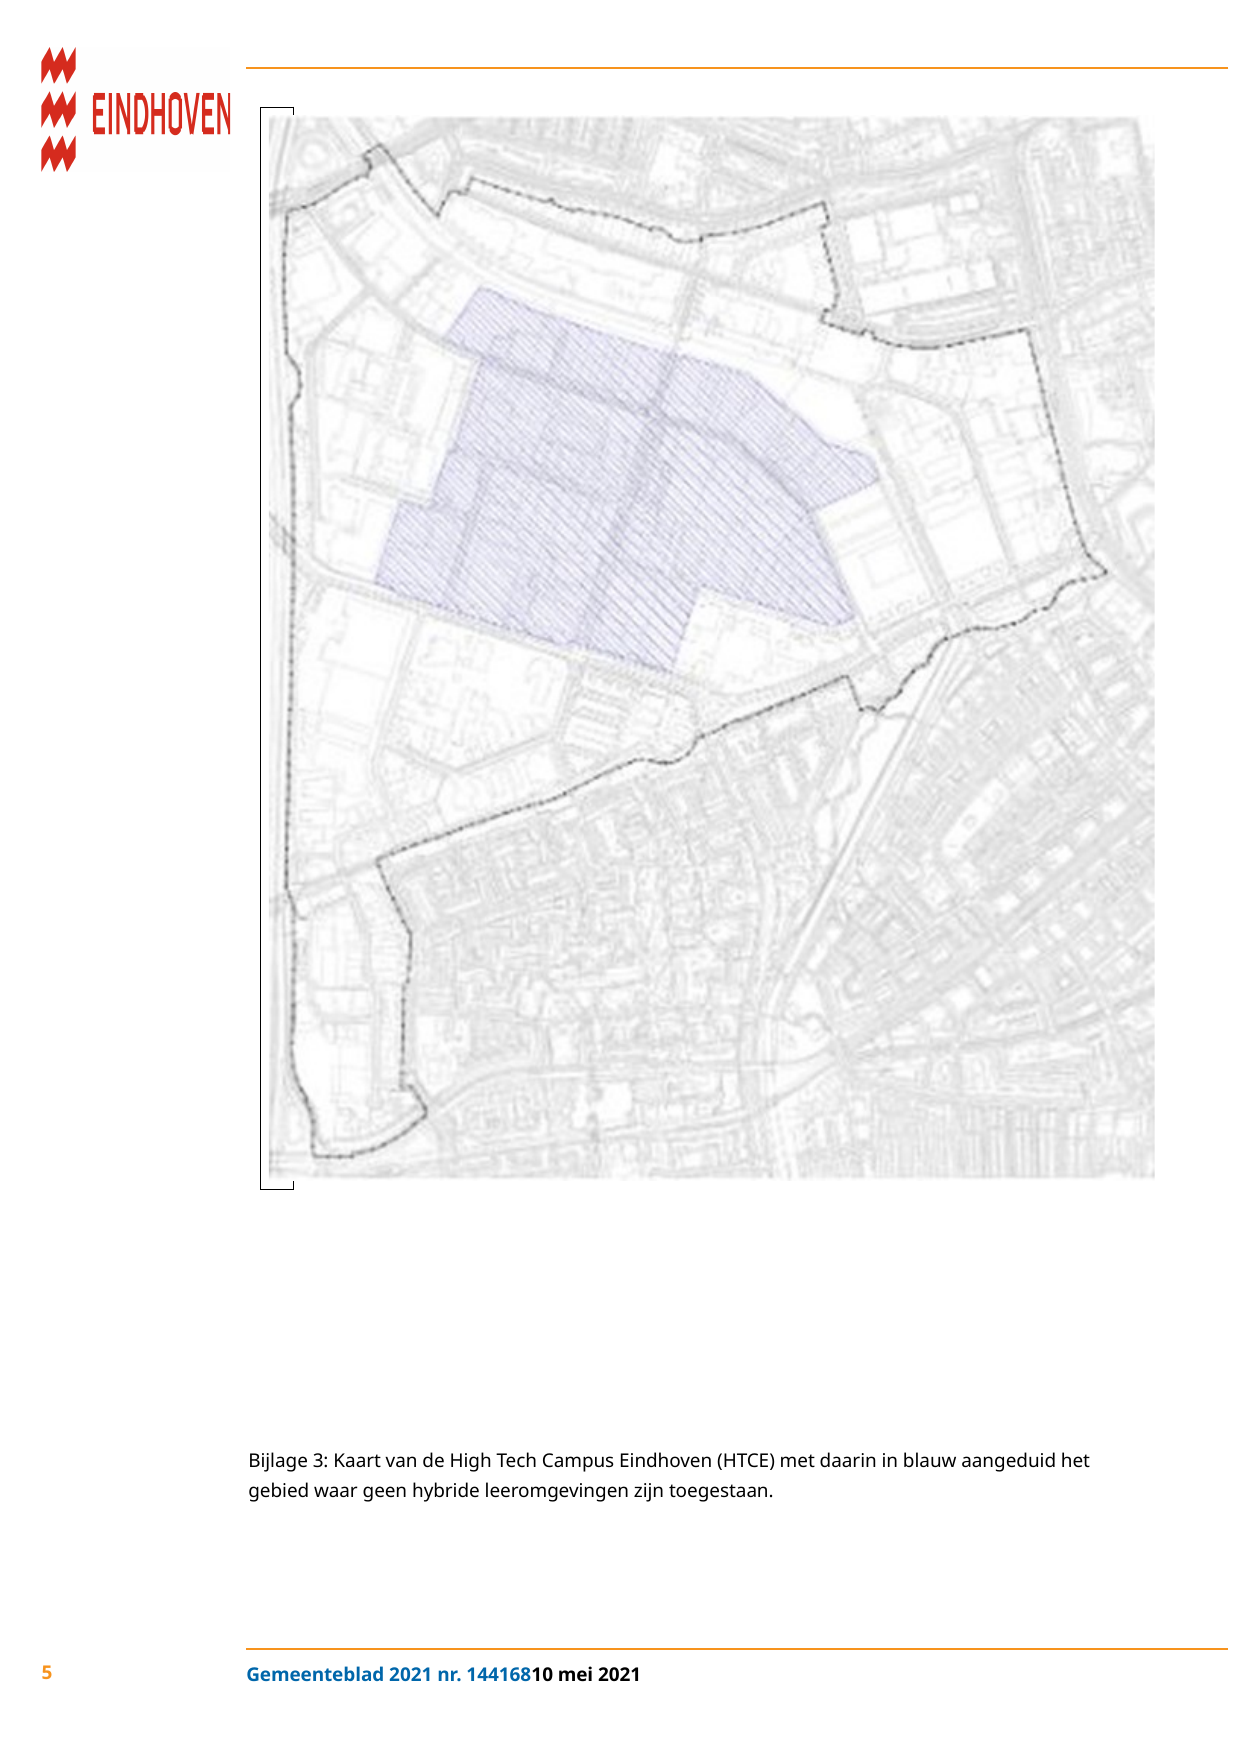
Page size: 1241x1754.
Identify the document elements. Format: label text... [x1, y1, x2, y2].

picture [41, 47, 231, 172]
text Bijlage 3: Kaart van de High Tech Campus Eindhoven (HTCE) met daarin in blauw aangeduid het gebied waar geen hybride leeromgevingen zijn toegestaan. [248, 1447, 1152, 1503]
picture [268, 115, 1155, 1181]
